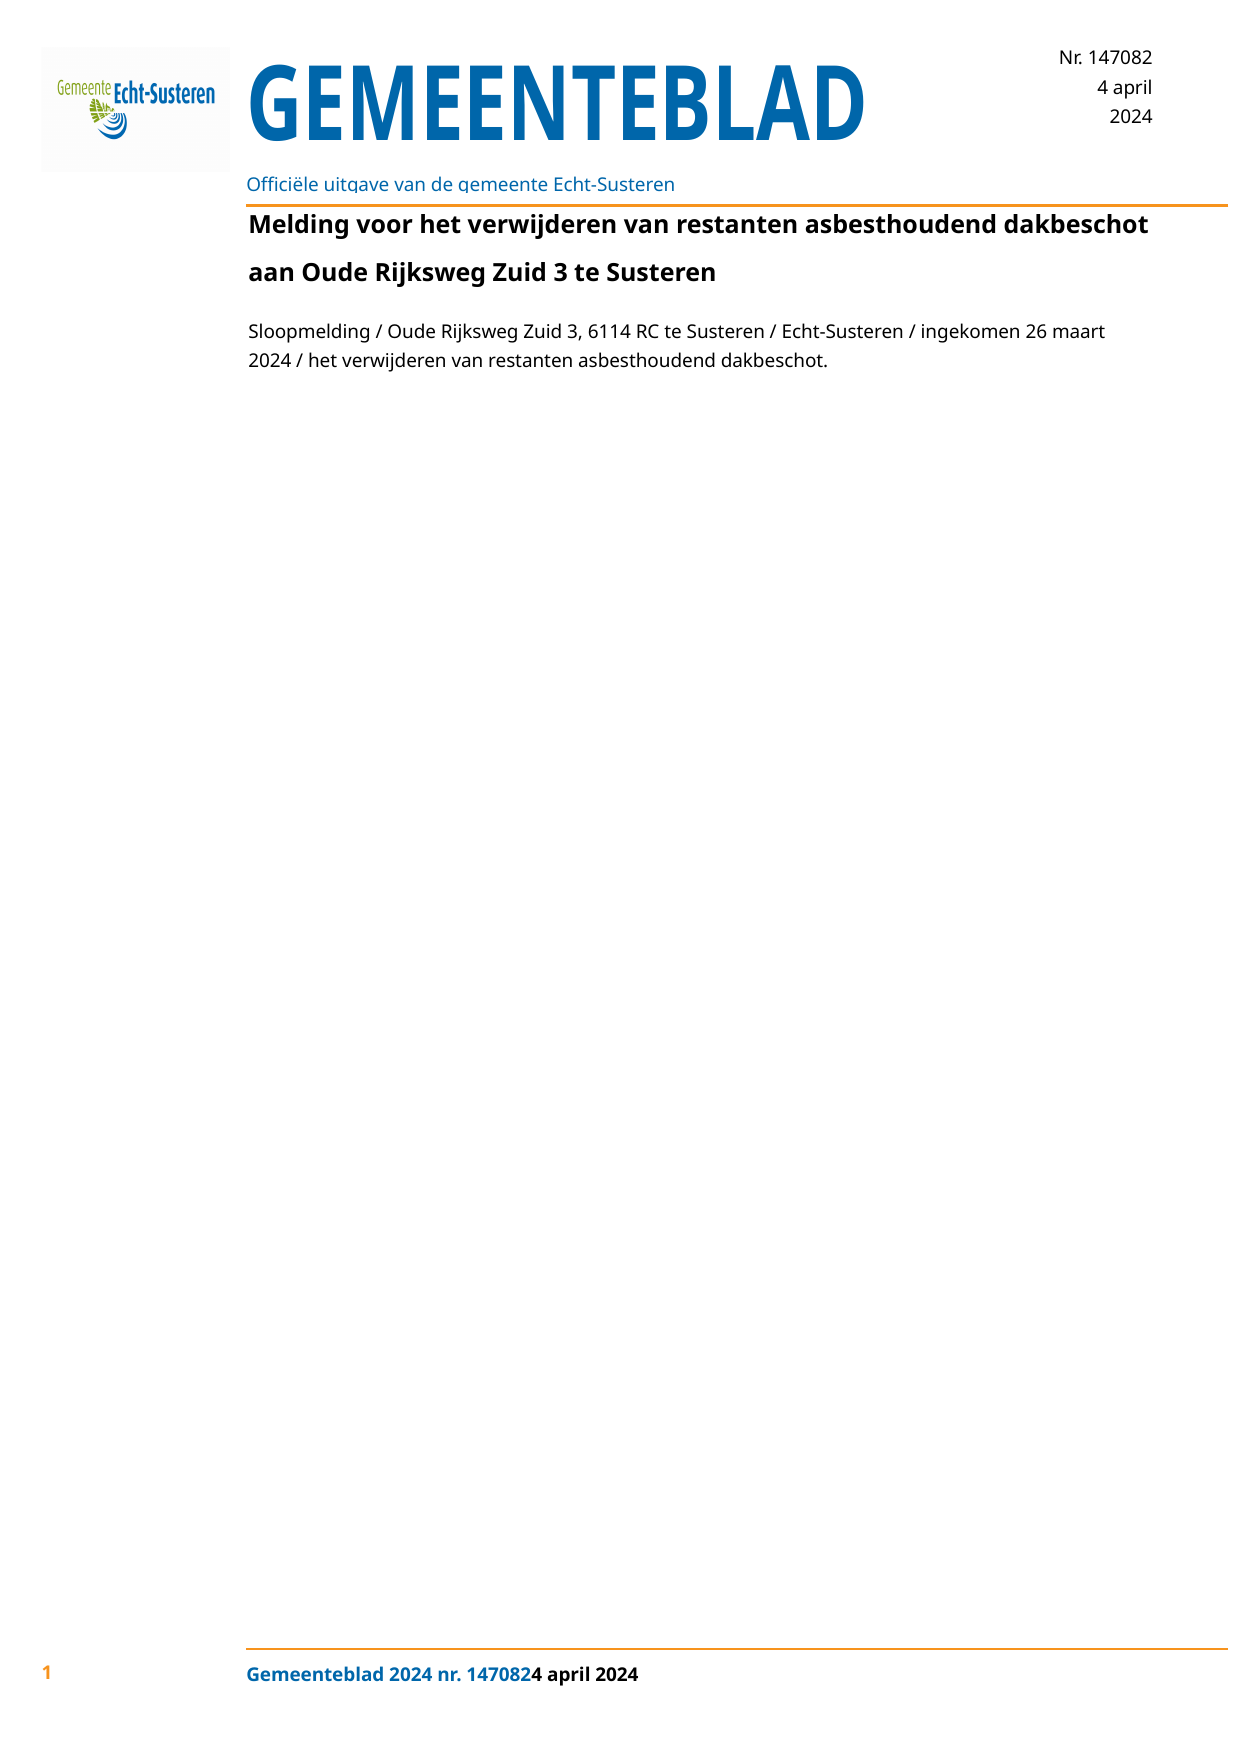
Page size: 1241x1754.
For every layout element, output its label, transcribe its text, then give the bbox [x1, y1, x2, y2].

text Sloopmelding / Oude Rijksweg Zuid 3, 6114 RC te Susteren / Echt-Susteren / ingekomen 26 maart 2024 / het verwijderen van restanten asbesthoudend dakbeschot. [248, 318, 1152, 373]
text Melding voor het verwijderen van restanten asbesthoudend dakbeschot aan Oude Rijksweg Zuid 3 te Susteren [248, 207, 1152, 288]
picture [41, 47, 231, 172]
